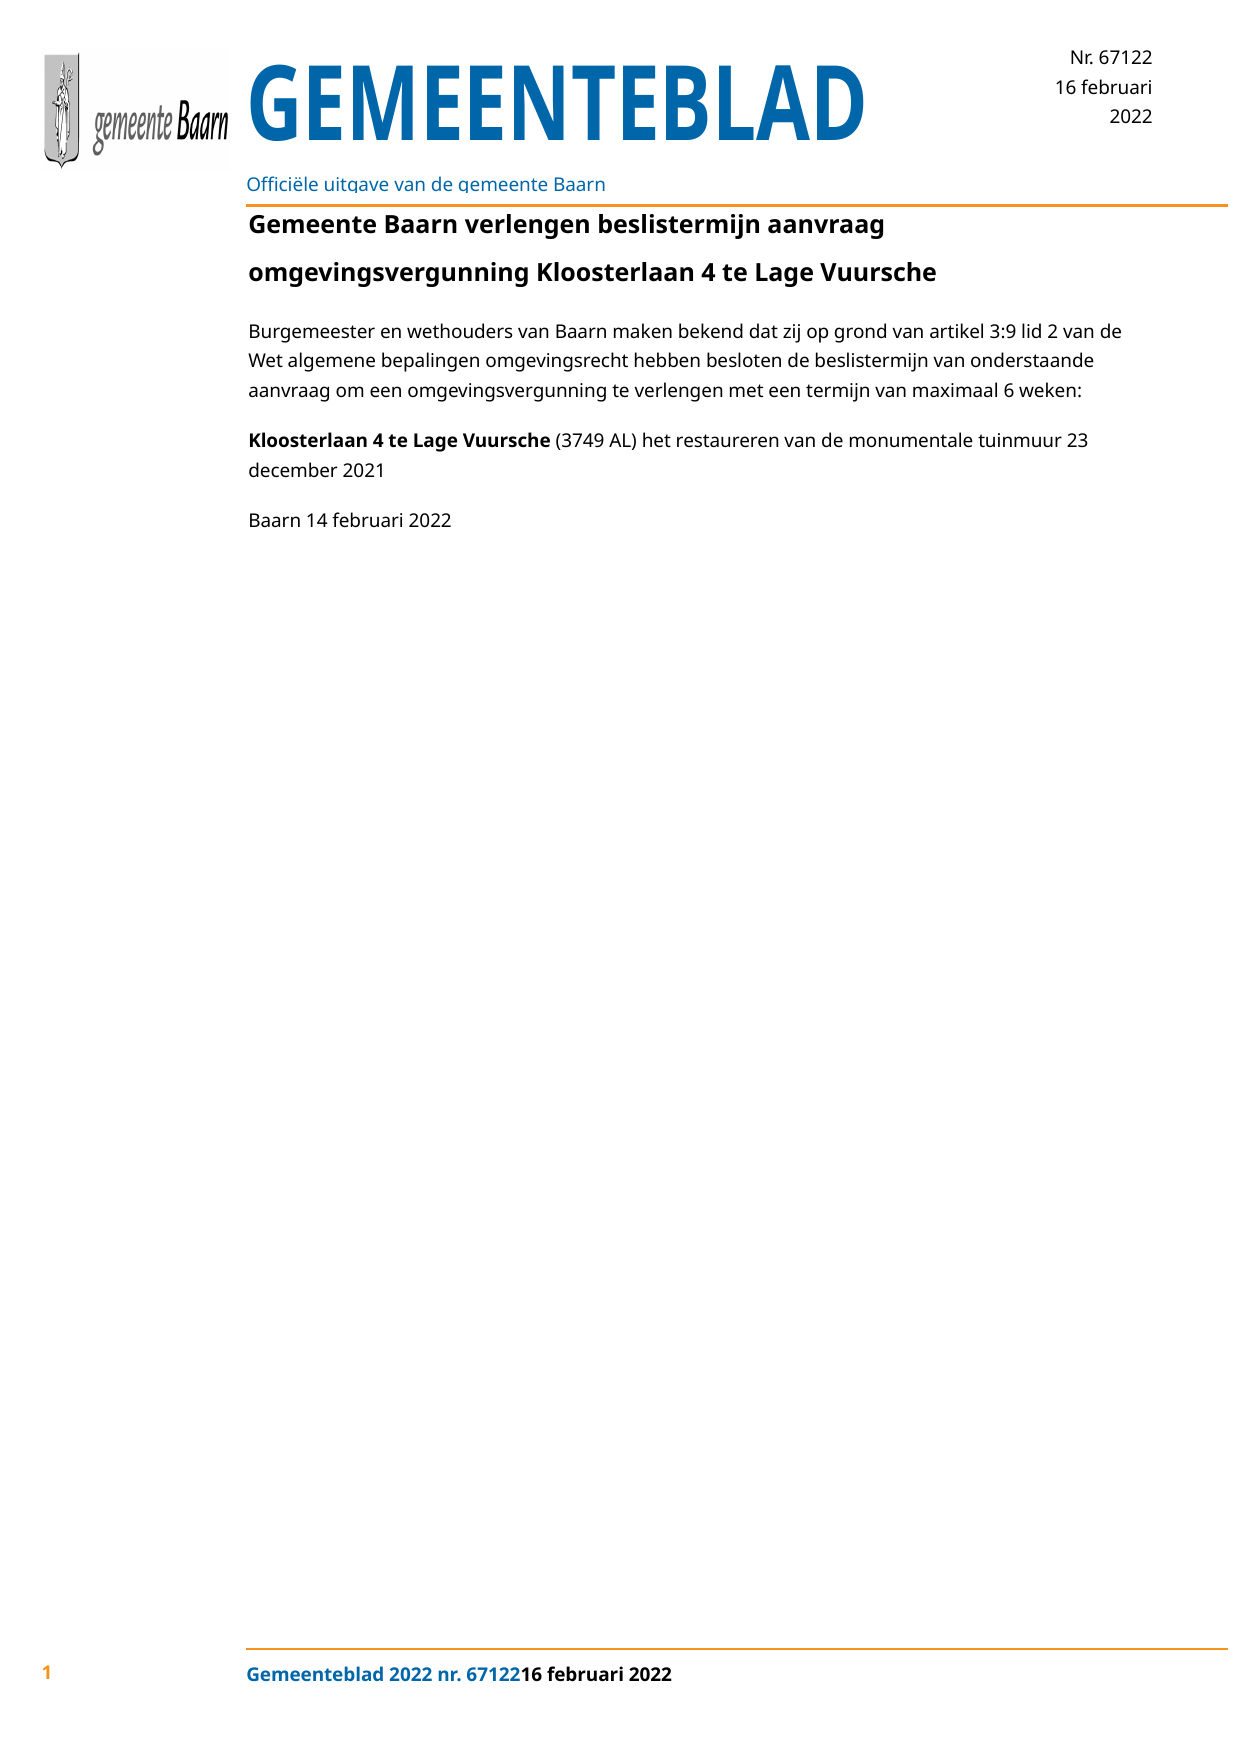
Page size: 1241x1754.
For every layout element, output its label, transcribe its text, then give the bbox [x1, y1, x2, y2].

text Baarn 14 februari 2022 [248, 507, 1152, 533]
text Kloosterlaan 4 te Lage Vuursche (3749 AL) het restaureren van de monumentale tuinmuur 23 december 2021 [248, 427, 1152, 483]
text Gemeente Baarn verlengen beslistermijn aanvraag omgevingsvergunning Kloosterlaan 4 te Lage Vuursche [248, 207, 1152, 288]
text Burgemeester en wethouders van Baarn maken bekend dat zij op grond van artikel 3:9 lid 2 van de Wet algemene bepalingen omgevingsrecht hebben besloten de beslistermijn van onderstaande aanvraag om een omgevingsvergunning te verlengen met een termijn van maximaal 6 weken: [248, 318, 1152, 403]
picture [41, 47, 231, 172]
